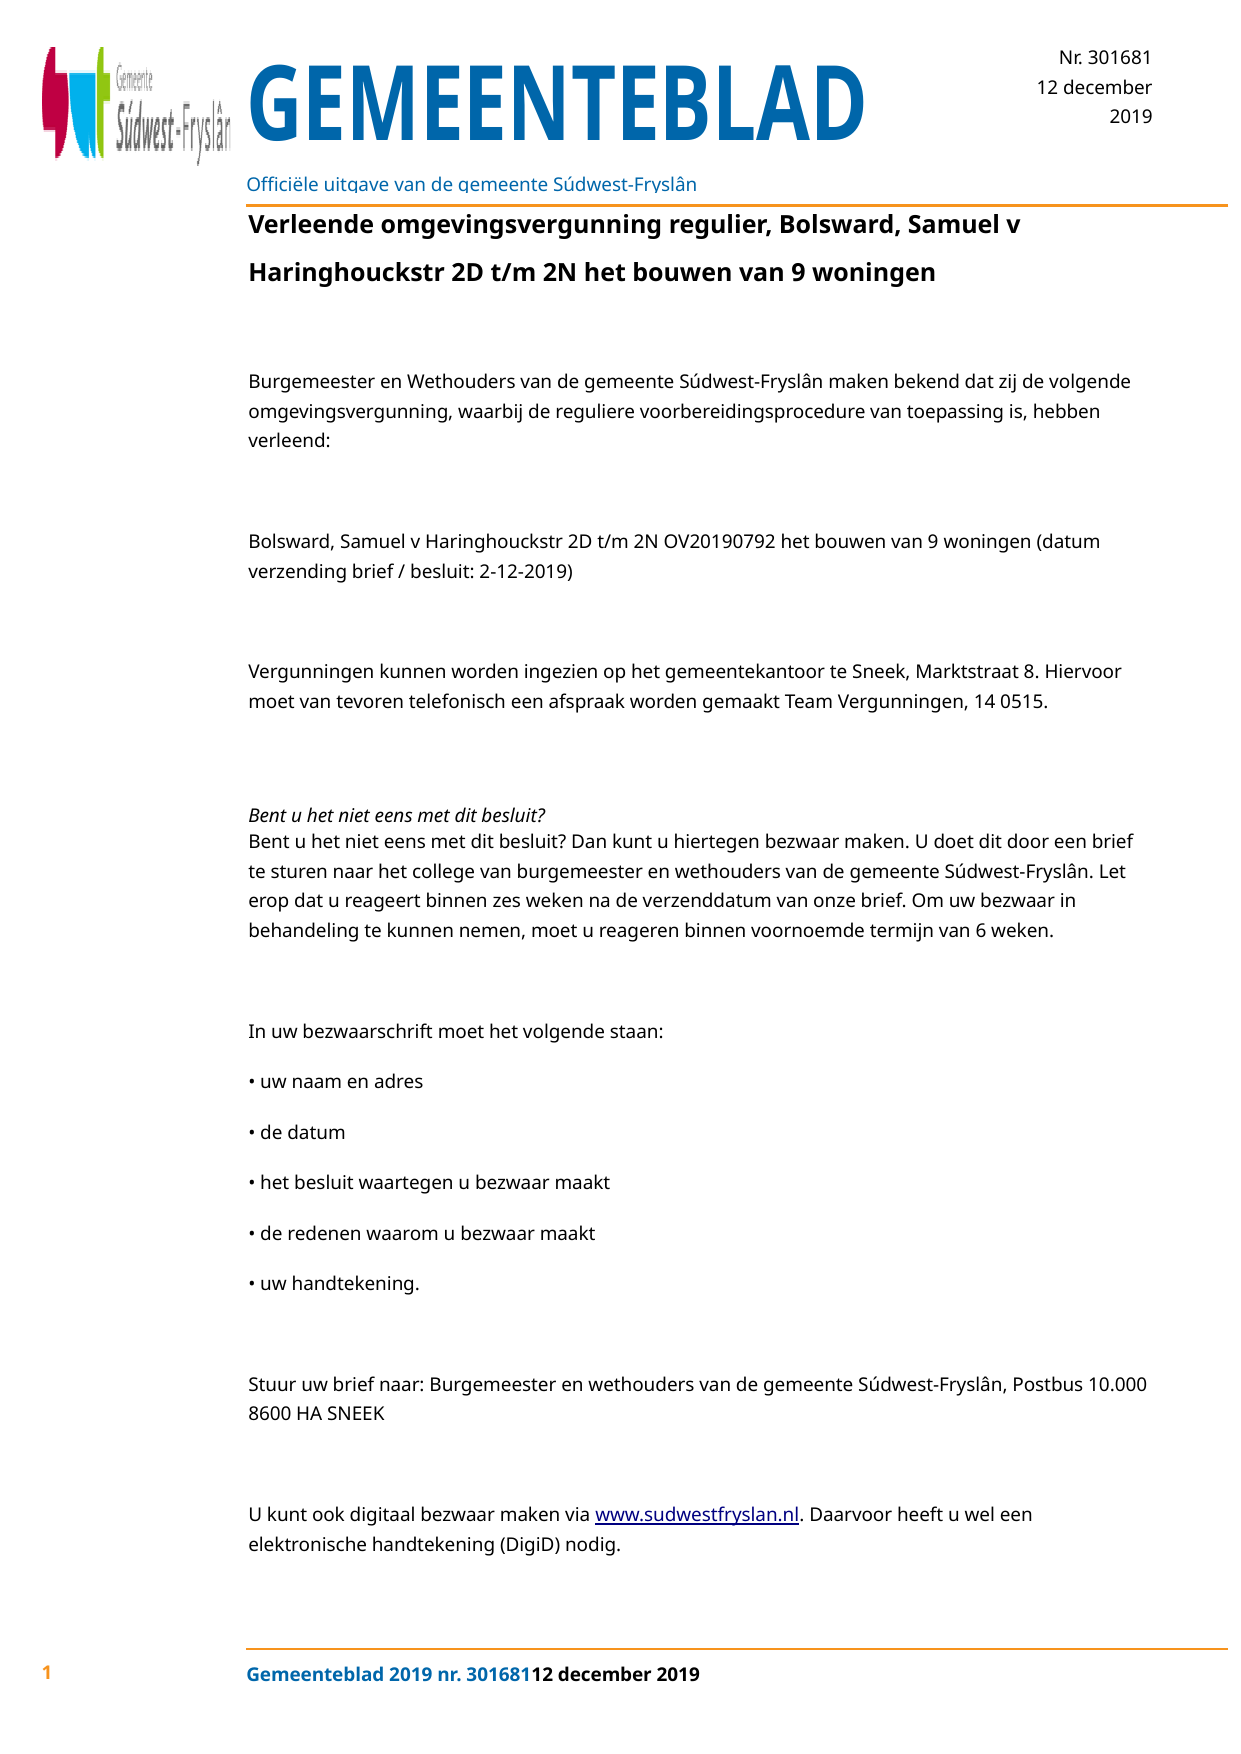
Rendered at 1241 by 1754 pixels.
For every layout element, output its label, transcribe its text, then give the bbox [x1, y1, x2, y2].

picture [41, 47, 231, 172]
text • de redenen waarom u bezwaar maakt [248, 1220, 1152, 1245]
text Bent u het niet eens met dit besluit? [248, 803, 1152, 828]
text • uw naam en adres [248, 1068, 1152, 1094]
text Bent u het niet eens met dit besluit? Dan kunt u hiertegen bezwaar maken. U doet dit door een brief te sturen naar het college van burgemeester en wethouders van de gemeente Súdwest-Fryslân. Let erop dat u reageert binnen zes weken na de verzenddatum van onze brief. Om uw bezwaar in behandeling te kunnen nemen, moet u reageren binnen voornoemde termijn van 6 weken. [248, 828, 1152, 943]
text • de datum [248, 1119, 1152, 1144]
text U kunt ook digitaal bezwaar maken via www.sudwestfryslan.nl. Daarvoor heeft u wel een elektronische handtekening (DigiD) nodig. [248, 1501, 1152, 1557]
text • uw handtekening. [248, 1270, 1152, 1296]
text Vergunningen kunnen worden ingezien op het gemeentekantoor te Sneek, Marktstraat 8. Hiervoor moet van tevoren telefonisch een afspraak worden gemaakt Team Vergunningen, 14 0515. [248, 659, 1152, 714]
text Stuur uw brief naar: Burgemeester en wethouders van de gemeente Súdwest-Fryslân, Postbus 10.000 8600 HA SNEEK [248, 1371, 1152, 1426]
text Bolsward, Samuel v Haringhouckstr 2D t/m 2N OV20190792 het bouwen van 9 woningen (datum verzending brief / besluit: 2-12-2019) [248, 528, 1152, 584]
text Verleende omgevingsvergunning regulier, Bolsward, Samuel v Haringhouckstr 2D t/m 2N het bouwen van 9 woningen [248, 207, 1152, 288]
text In uw bezwaarschrift moet het volgende staan: [248, 1018, 1152, 1044]
text Burgemeester en Wethouders van de gemeente Súdwest-Fryslân maken bekend dat zij de volgende omgevingsvergunning, waarbij de reguliere voorbereidingsprocedure van toepassing is, hebben verleend: [248, 368, 1152, 453]
text • het besluit waartegen u bezwaar maakt [248, 1169, 1152, 1195]
